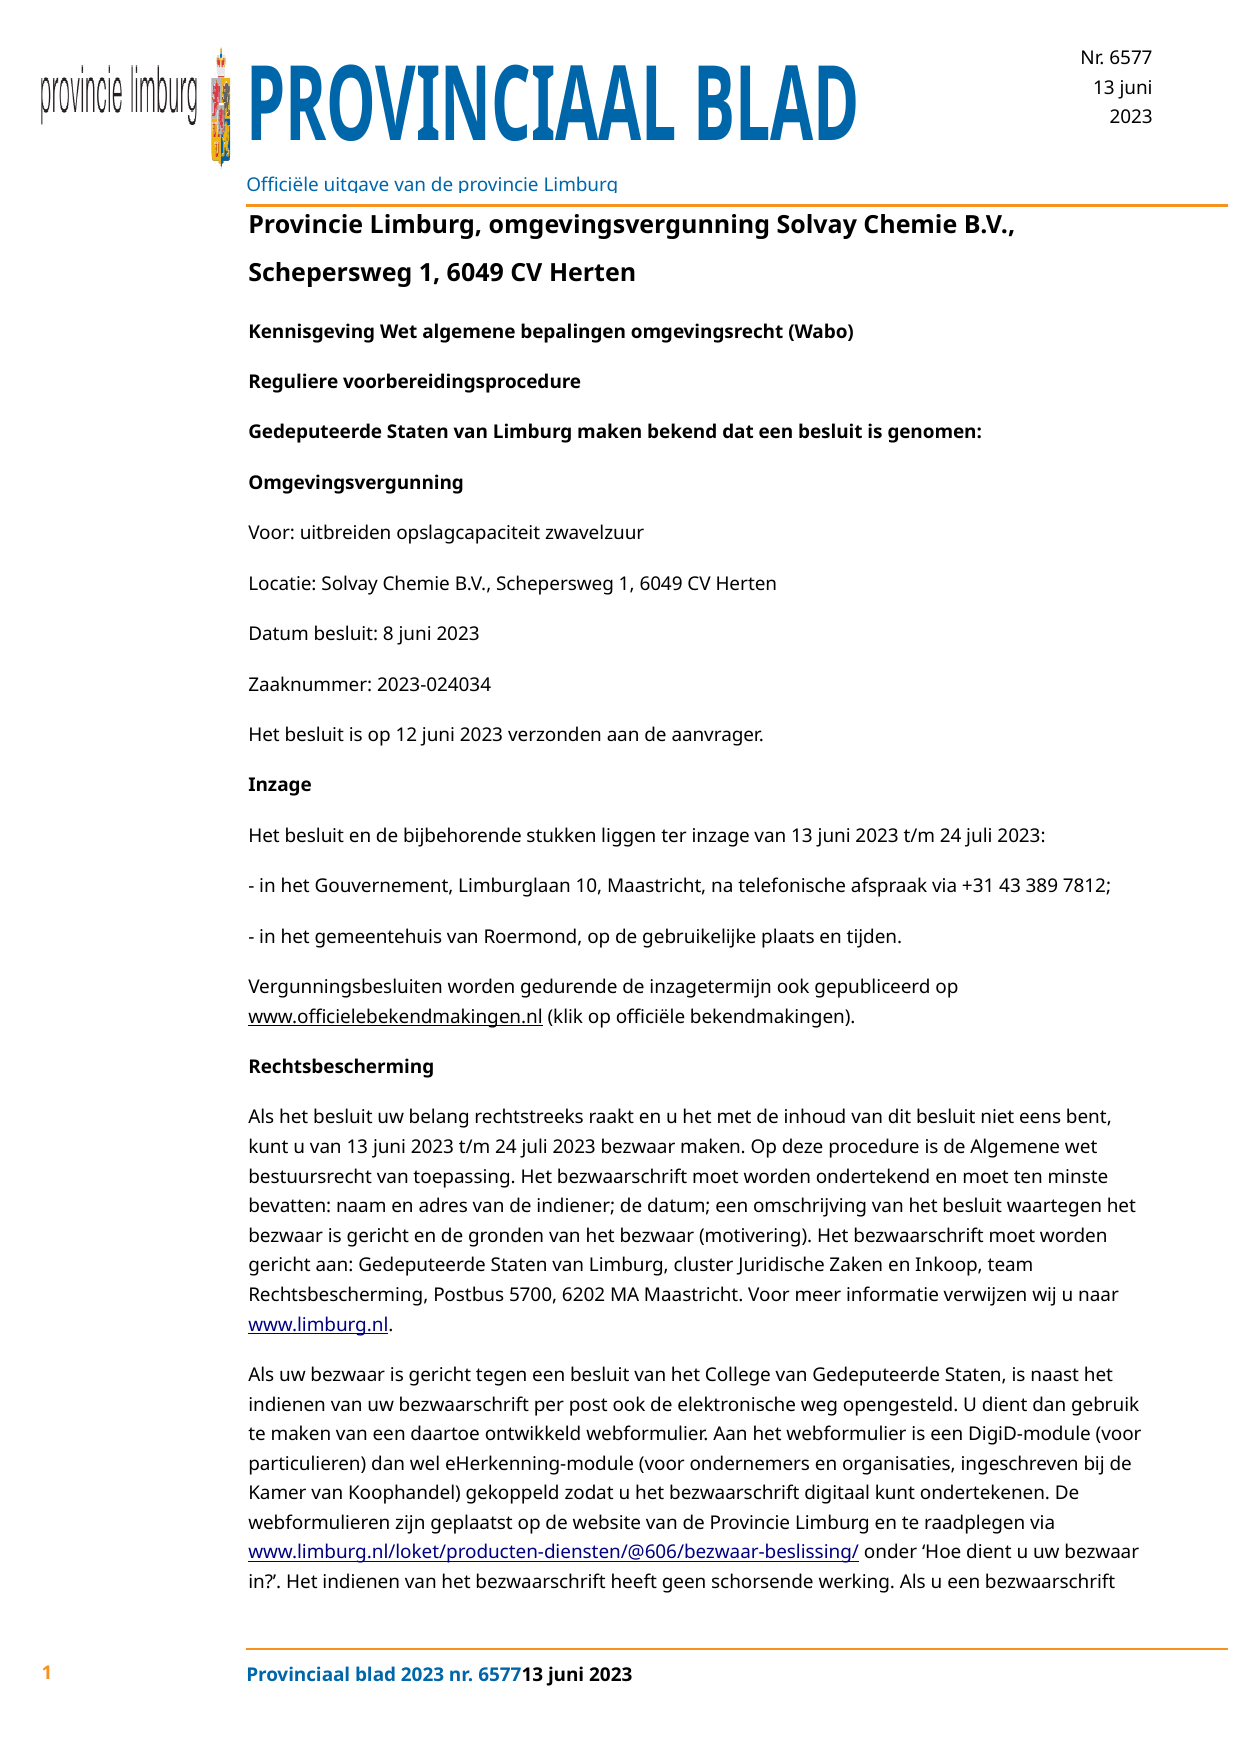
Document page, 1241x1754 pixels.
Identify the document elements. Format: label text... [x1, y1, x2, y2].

text Het besluit is op 12 juni 2023 verzonden aan de aanvrager. [248, 721, 1152, 747]
text Omgevingsvergunning [248, 469, 1152, 495]
text Als het besluit uw belang rechtstreeks raakt en u het met de inhoud van dit besluit niet eens bent, kunt u van 13 juni 2023 t/m 24 juli 2023 bezwaar maken. Op deze procedure is de Algemene wet bestuursrecht van toepassing. Het bezwaarschrift moet worden ondertekend en moet ten minste bevatten: naam en adres van de indiener; de datum; een omschrijving van het besluit waartegen het bezwaar is gericht en de gronden van het bezwaar (motivering). Het bezwaarschrift moet worden gericht aan: Gedeputeerde Staten van Limburg, cluster Juridische Zaken en Inkoop, team Rechtsbescherming, Postbus 5700, 6202 MA Maastricht. Voor meer informatie verwijzen wij u naar www.limburg.nl. [248, 1104, 1152, 1337]
text Inzage [248, 772, 1152, 797]
text Zaaknummer: 2023-024034 [248, 671, 1152, 697]
text Kennisgeving Wet algemene bepalingen omgevingsrecht (Wabo) [248, 318, 1152, 344]
text Provincie Limburg, omgevingsvergunning Solvay Chemie B.V., Schepersweg 1, 6049 CV Herten [248, 207, 1152, 288]
text Het besluit en de bijbehorende stukken liggen ter inzage van 13 juni 2023 t/m 24 juli 2023: [248, 822, 1152, 848]
text - in het Gouvernement, Limburglaan 10, Maastricht, na telefonische afspraak via +31 43 389 7812; [248, 872, 1152, 898]
text Gedeputeerde Staten van Limburg maken bekend dat een besluit is genomen: [248, 419, 1152, 444]
text Vergunningsbesluiten worden gedurende de inzagetermijn ook gepubliceerd op www.officielebekendmakingen.nl (klik op officiële bekendmakingen). [248, 973, 1152, 1029]
text - in het gemeentehuis van Roermond, op de gebruikelijke plaats en tijden. [248, 923, 1152, 949]
text Reguliere voorbereidingsprocedure [248, 368, 1152, 394]
text Voor: uitbreiden opslagcapaciteit zwavelzuur [248, 519, 1152, 545]
text Rechtsbescherming [248, 1053, 1152, 1079]
text Locatie: Solvay Chemie B.V., Schepersweg 1, 6049 CV Herten [248, 570, 1152, 596]
text Als uw bezwaar is gericht tegen een besluit van het College van Gedeputeerde Staten, is naast het indienen van uw bezwaarschrift per post ook de elektronische weg opengesteld. U dient dan gebruik te maken van een daartoe ontwikkeld webformulier. Aan het webformulier is een DigiD-module (voor particulieren) dan wel eHerkenning-module (voor ondernemers en organisaties, ingeschreven bij de Kamer van Koophandel) gekoppeld zodat u het bezwaarschrift digitaal kunt ondertekenen. De webformulieren zijn geplaatst op de website van de Provincie Limburg en te raadplegen via www.limburg.nl/loket/producten-diensten/@606/bezwaar-beslissing/ onder ‘Hoe dient u uw bezwaar in?’. Het indienen van het bezwaarschrift heeft geen schorsende werking. Als u een bezwaarschrift [248, 1361, 1152, 1594]
picture [41, 47, 231, 172]
text Datum besluit: 8 juni 2023 [248, 620, 1152, 646]
